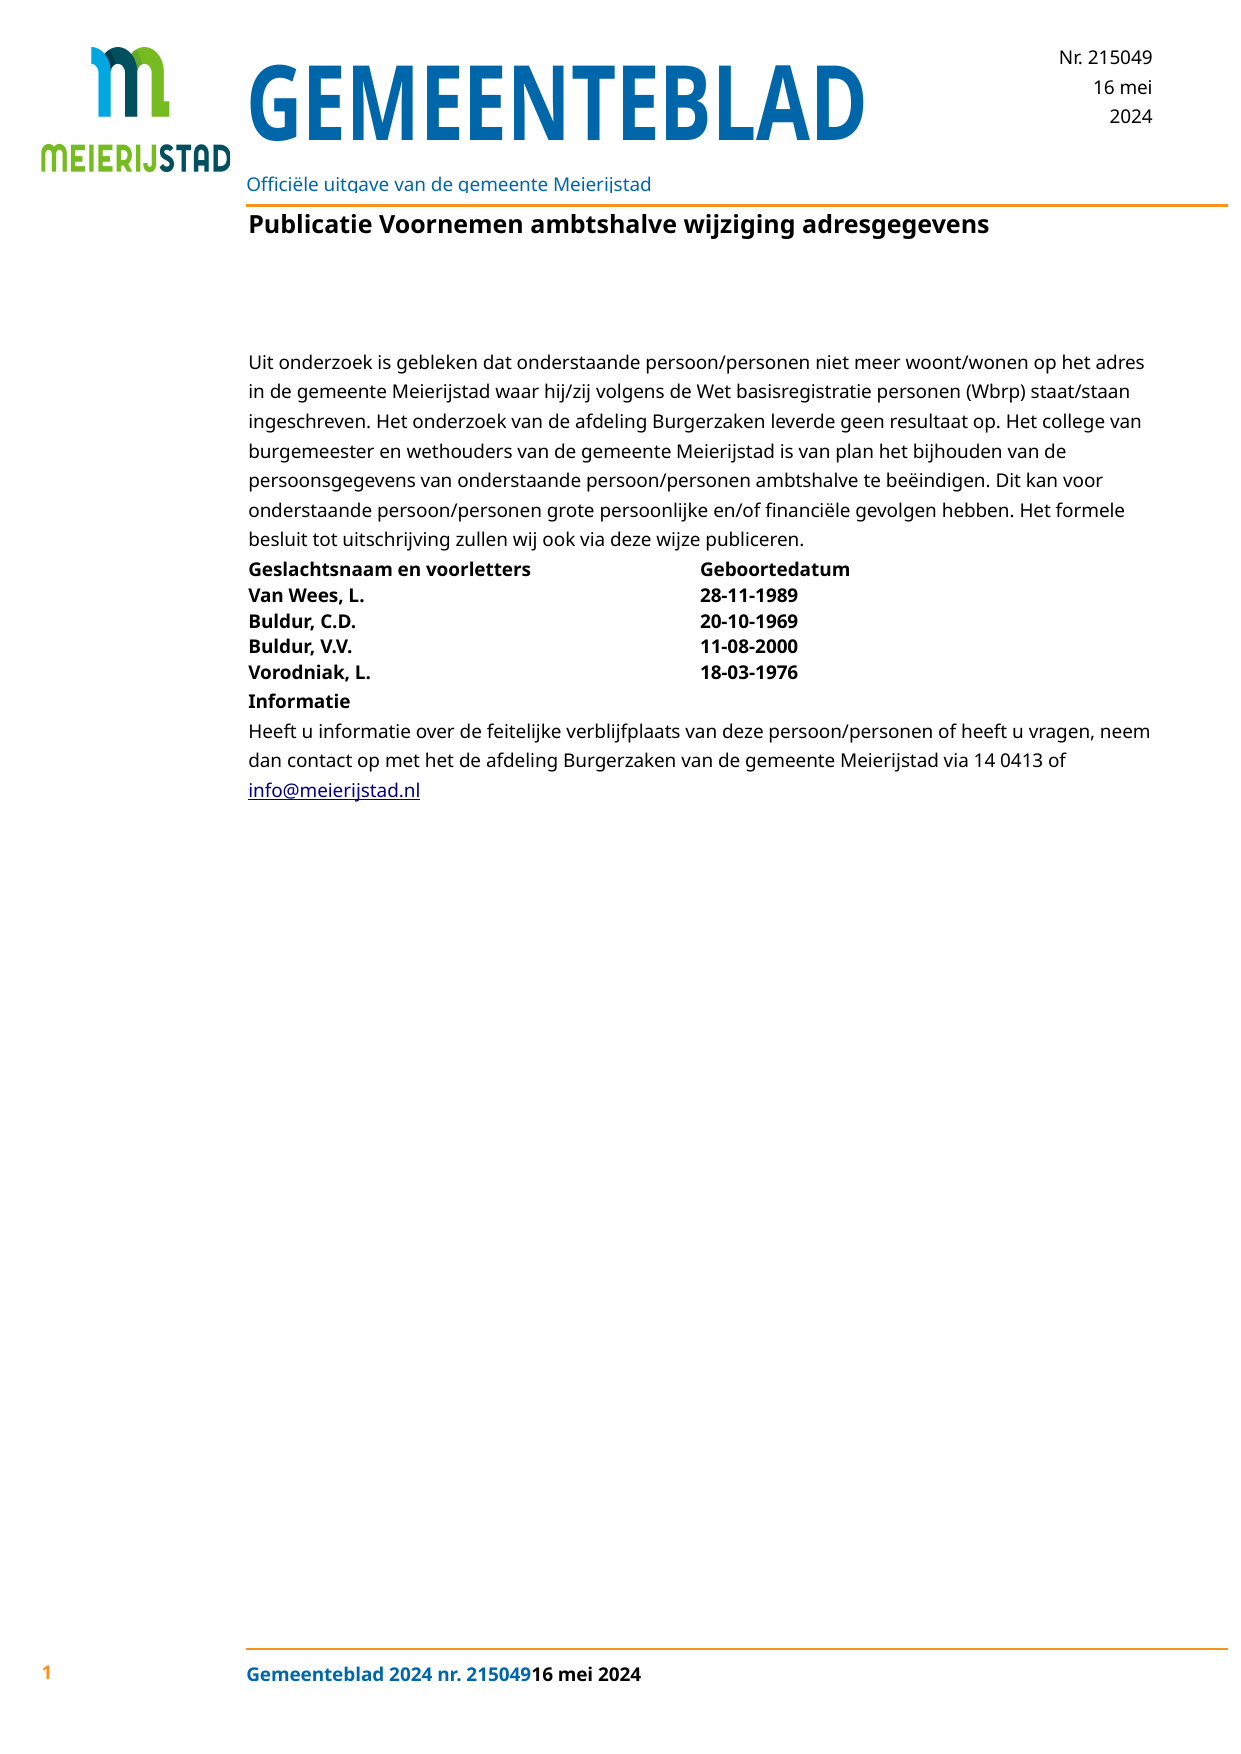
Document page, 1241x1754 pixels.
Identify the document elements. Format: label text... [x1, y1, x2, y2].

table_cell 11-08-2000 [700, 634, 1152, 659]
text Publicatie Voornemen ambtshalve wijziging adresgegevens [248, 207, 1152, 241]
table_header Geslachtsnaam en voorletters [248, 556, 700, 582]
picture [41, 47, 231, 172]
table_cell 18-03-1976 [700, 659, 1152, 685]
table_cell 20-10-1969 [700, 608, 1152, 633]
table_cell 28-11-1989 [700, 582, 1152, 608]
text Informatie [248, 688, 1152, 714]
table_cell Buldur, V.V. [248, 634, 700, 659]
table_cell Buldur, C.D. [248, 608, 700, 633]
text Heeft u informatie over de feitelijke verblijfplaats van deze persoon/personen of heeft u vragen, neem dan contact op met het de afdeling Burgerzaken van de gemeente Meierijstad via 14 0413 of info@meierijstad.nl [248, 718, 1152, 803]
table_cell Vorodniak, L. [248, 659, 700, 685]
table_header Geboortedatum [700, 556, 1152, 582]
table_cell Van Wees, L. [248, 582, 700, 608]
text Uit onderzoek is gebleken dat onderstaande persoon/personen niet meer woont/wonen op het adres in de gemeente Meierijstad waar hij/zij volgens de Wet basisregistratie personen (Wbrp) staat/staan ingeschreven. Het onderzoek van de afdeling Burgerzaken leverde geen resultaat op. Het college van burgemeester en wethouders van de gemeente Meierijstad is van plan het bijhouden van de persoonsgegevens van onderstaande persoon/personen ambtshalve te beëindigen. Dit kan voor onderstaande persoon/personen grote persoonlijke en/of financiële gevolgen hebben. Het formele besluit tot uitschrijving zullen wij ook via deze wijze publiceren. [248, 349, 1152, 552]
